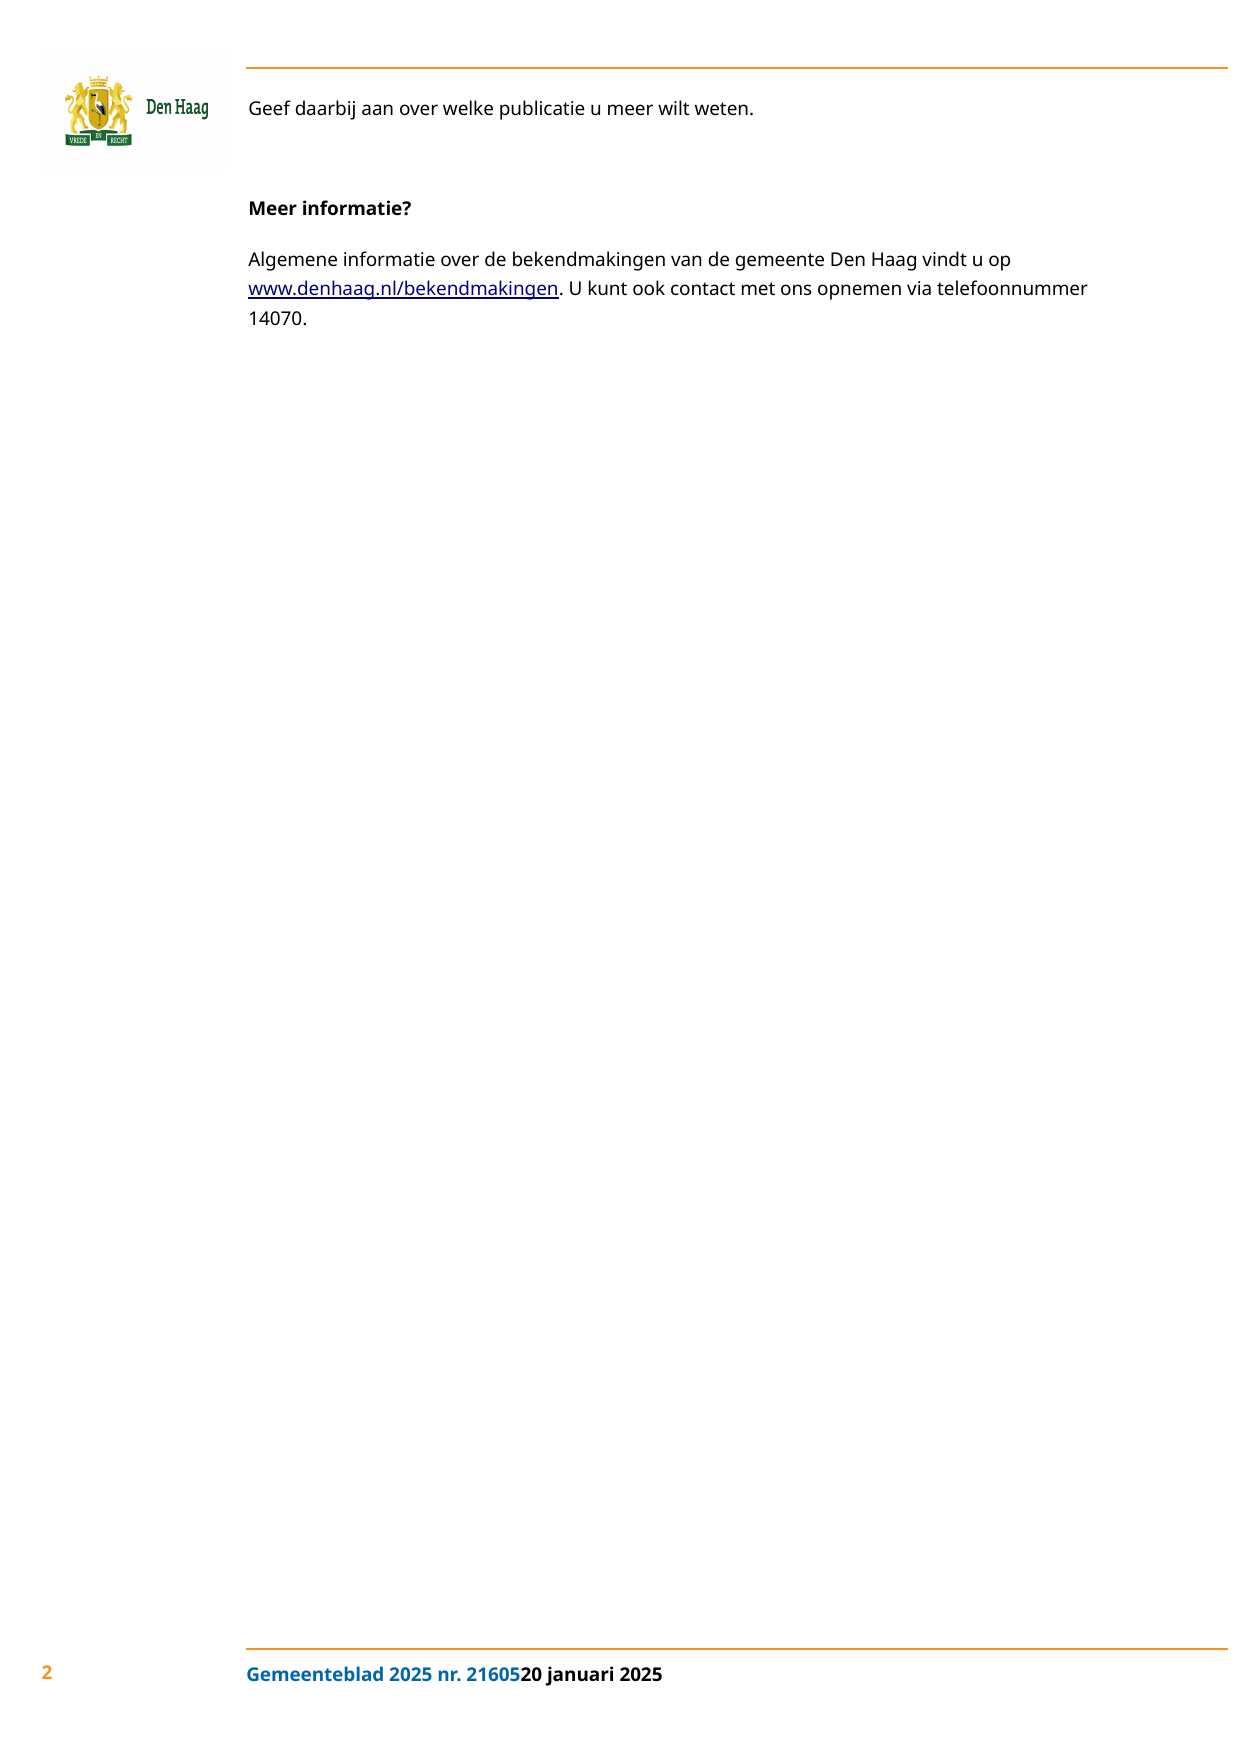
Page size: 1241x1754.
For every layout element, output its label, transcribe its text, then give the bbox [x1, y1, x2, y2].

text Algemene informatie over de bekendmakingen van de gemeente Den Haag vindt u op www.denhaag.nl/bekendmakingen. U kunt ook contact met ons opnemen via telefoonnummer 14070. [248, 246, 1152, 331]
text Geef daarbij aan over welke publicatie u meer wilt weten. [248, 95, 1152, 121]
picture [41, 47, 231, 172]
text Meer informatie? [248, 196, 1152, 221]
